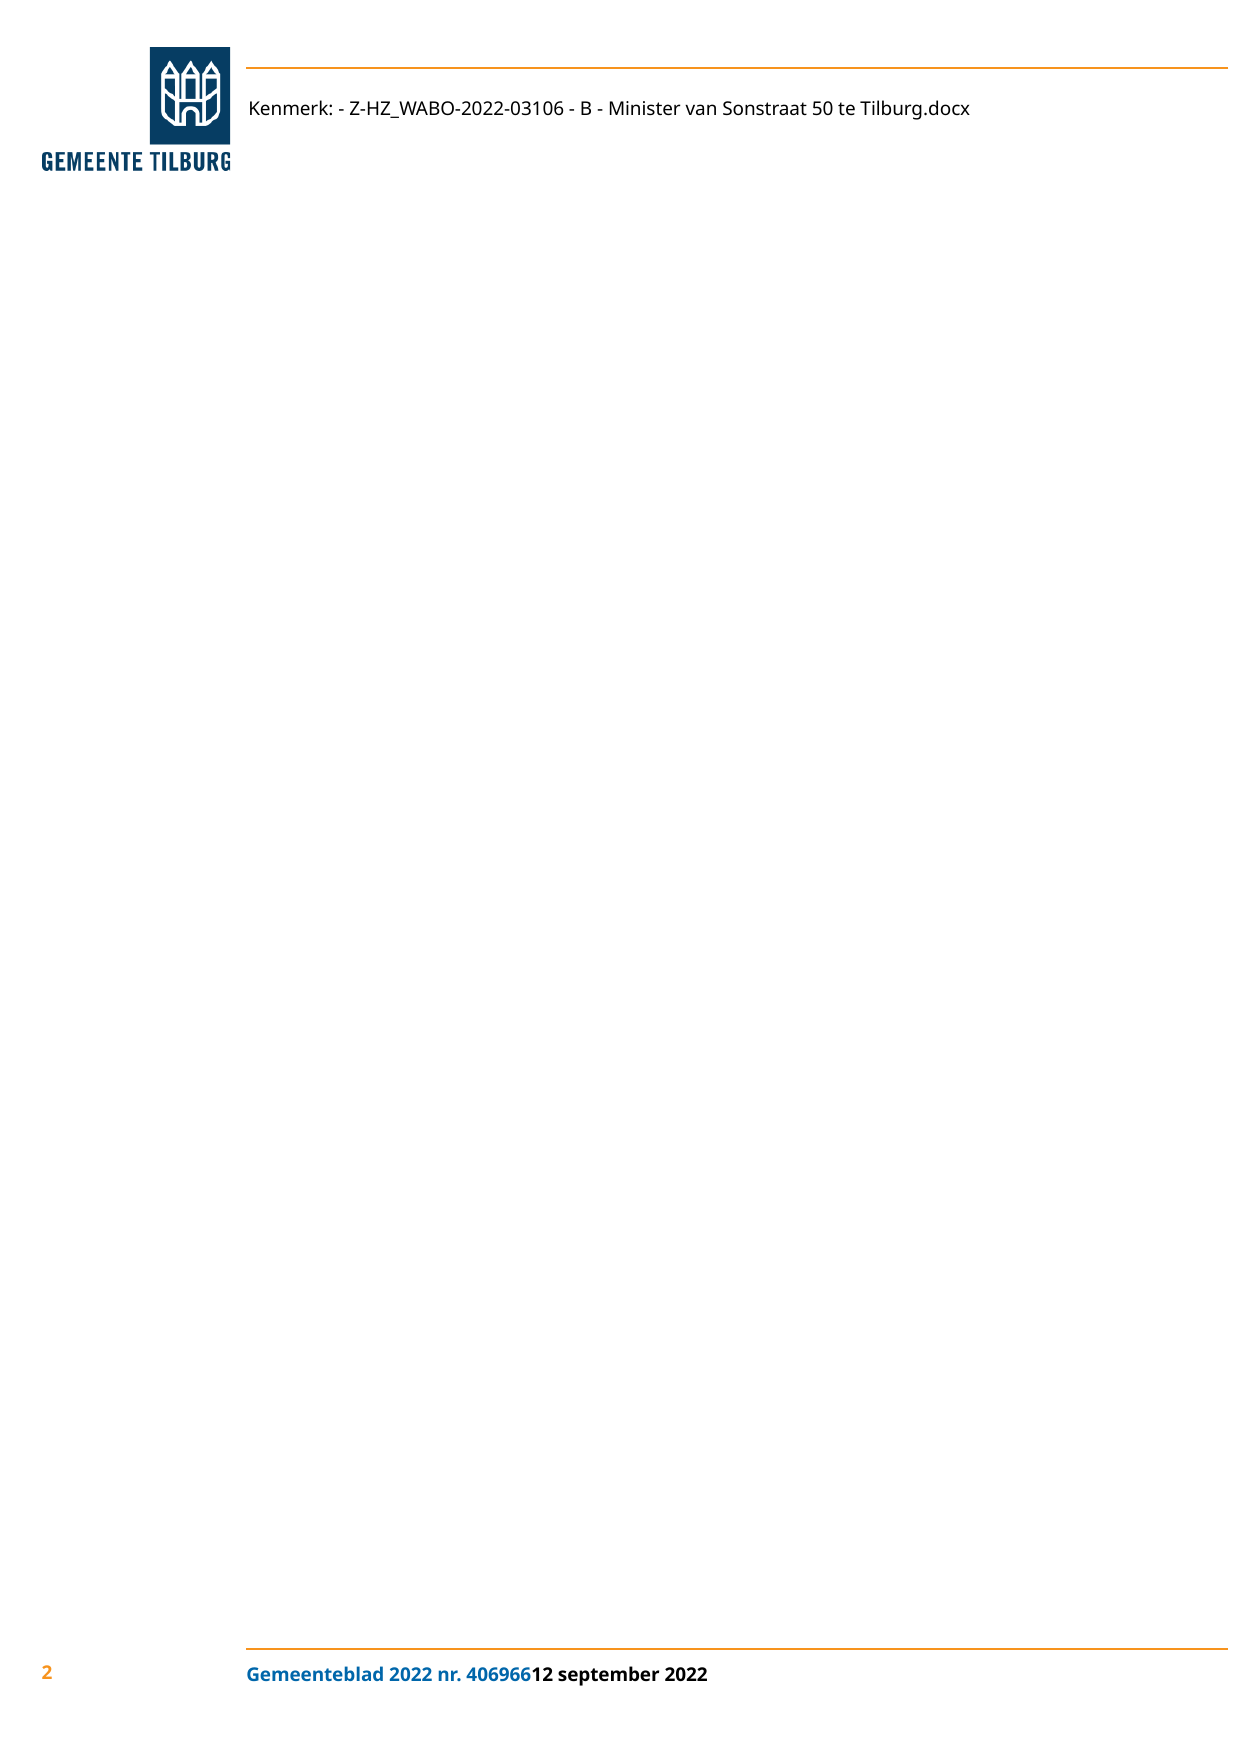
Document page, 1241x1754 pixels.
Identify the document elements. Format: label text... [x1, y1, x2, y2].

picture [41, 47, 231, 172]
text Kenmerk: - Z-HZ_WABO-2022-03106 - B - Minister van Sonstraat 50 te Tilburg.docx [248, 95, 1152, 121]
